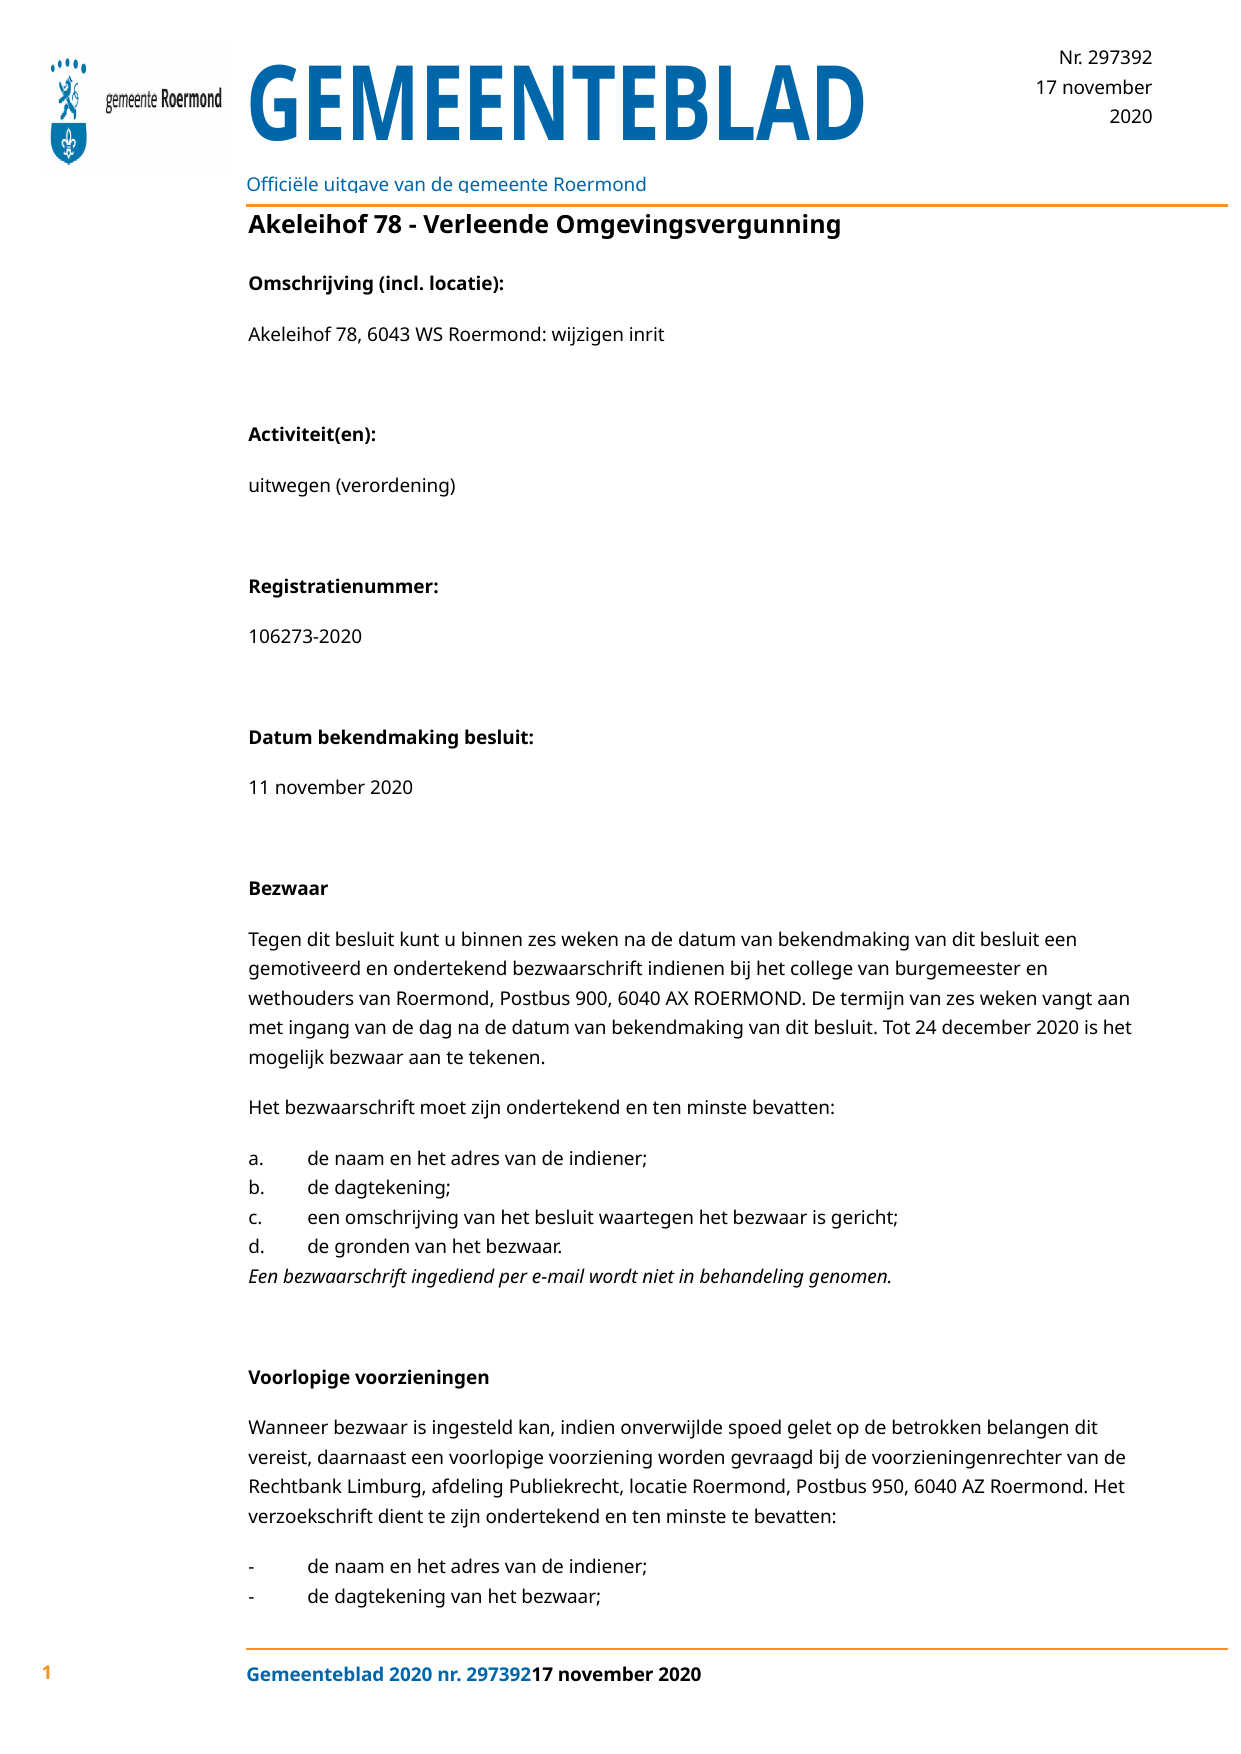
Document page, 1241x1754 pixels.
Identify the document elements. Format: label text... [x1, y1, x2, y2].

text Akeleihof 78 - Verleende Omgevingsvergunning [248, 207, 1152, 241]
list de dagtekening; [248, 1174, 1152, 1200]
list de gronden van het bezwaar. [248, 1234, 1152, 1259]
text Bezwaar [248, 875, 1152, 901]
list de naam en het adres van de indiener; [248, 1145, 1152, 1171]
text Tegen dit besluit kunt u binnen zes weken na de datum van bekendmaking van dit besluit een gemotiveerd en ondertekend bezwaarschrift indienen bij het college van burgemeester en wethouders van Roermond, Postbus 900, 6040 AX ROERMOND. De termijn van zes weken vangt aan met ingang van de dag na de datum van bekendmaking van dit besluit. Tot 24 december 2020 is het mogelijk bezwaar aan te tekenen. [248, 926, 1152, 1070]
text Voorlopige voorzieningen [248, 1364, 1152, 1390]
text 11 november 2020 [248, 774, 1152, 800]
text Een bezwaarschrift ingediend per e-mail wordt niet in behandeling genomen. [248, 1263, 1152, 1289]
list een omschrijving van het besluit waartegen het bezwaar is gericht; [248, 1204, 1152, 1230]
text Activiteit(en): [248, 422, 1152, 447]
text Omschrijving (incl. locatie): [248, 270, 1152, 296]
text Het bezwaarschrift moet zijn ondertekend en ten minste bevatten: [248, 1094, 1152, 1120]
text Registratienummer: [248, 573, 1152, 598]
text 106273-2020 [248, 623, 1152, 649]
picture [41, 47, 231, 172]
text Datum bekendmaking besluit: [248, 724, 1152, 750]
text Akeleihof 78, 6043 WS Roermond: wijzigen inrit [248, 321, 1152, 346]
list de dagtekening van het bezwaar; [248, 1583, 1152, 1609]
text Wanneer bezwaar is ingesteld kan, indien onverwijlde spoed gelet op de betrokken belangen dit vereist, daarnaast een voorlopige voorziening worden gevraagd bij de voorzieningenrechter van de Rechtbank Limburg, afdeling Publiekrecht, locatie Roermond, Postbus 950, 6040 AZ Roermond. Het verzoekschrift dient te zijn ondertekend en ten minste te bevatten: [248, 1414, 1152, 1529]
text uitwegen (verordening) [248, 472, 1152, 498]
list de naam en het adres van de indiener; [248, 1554, 1152, 1579]
